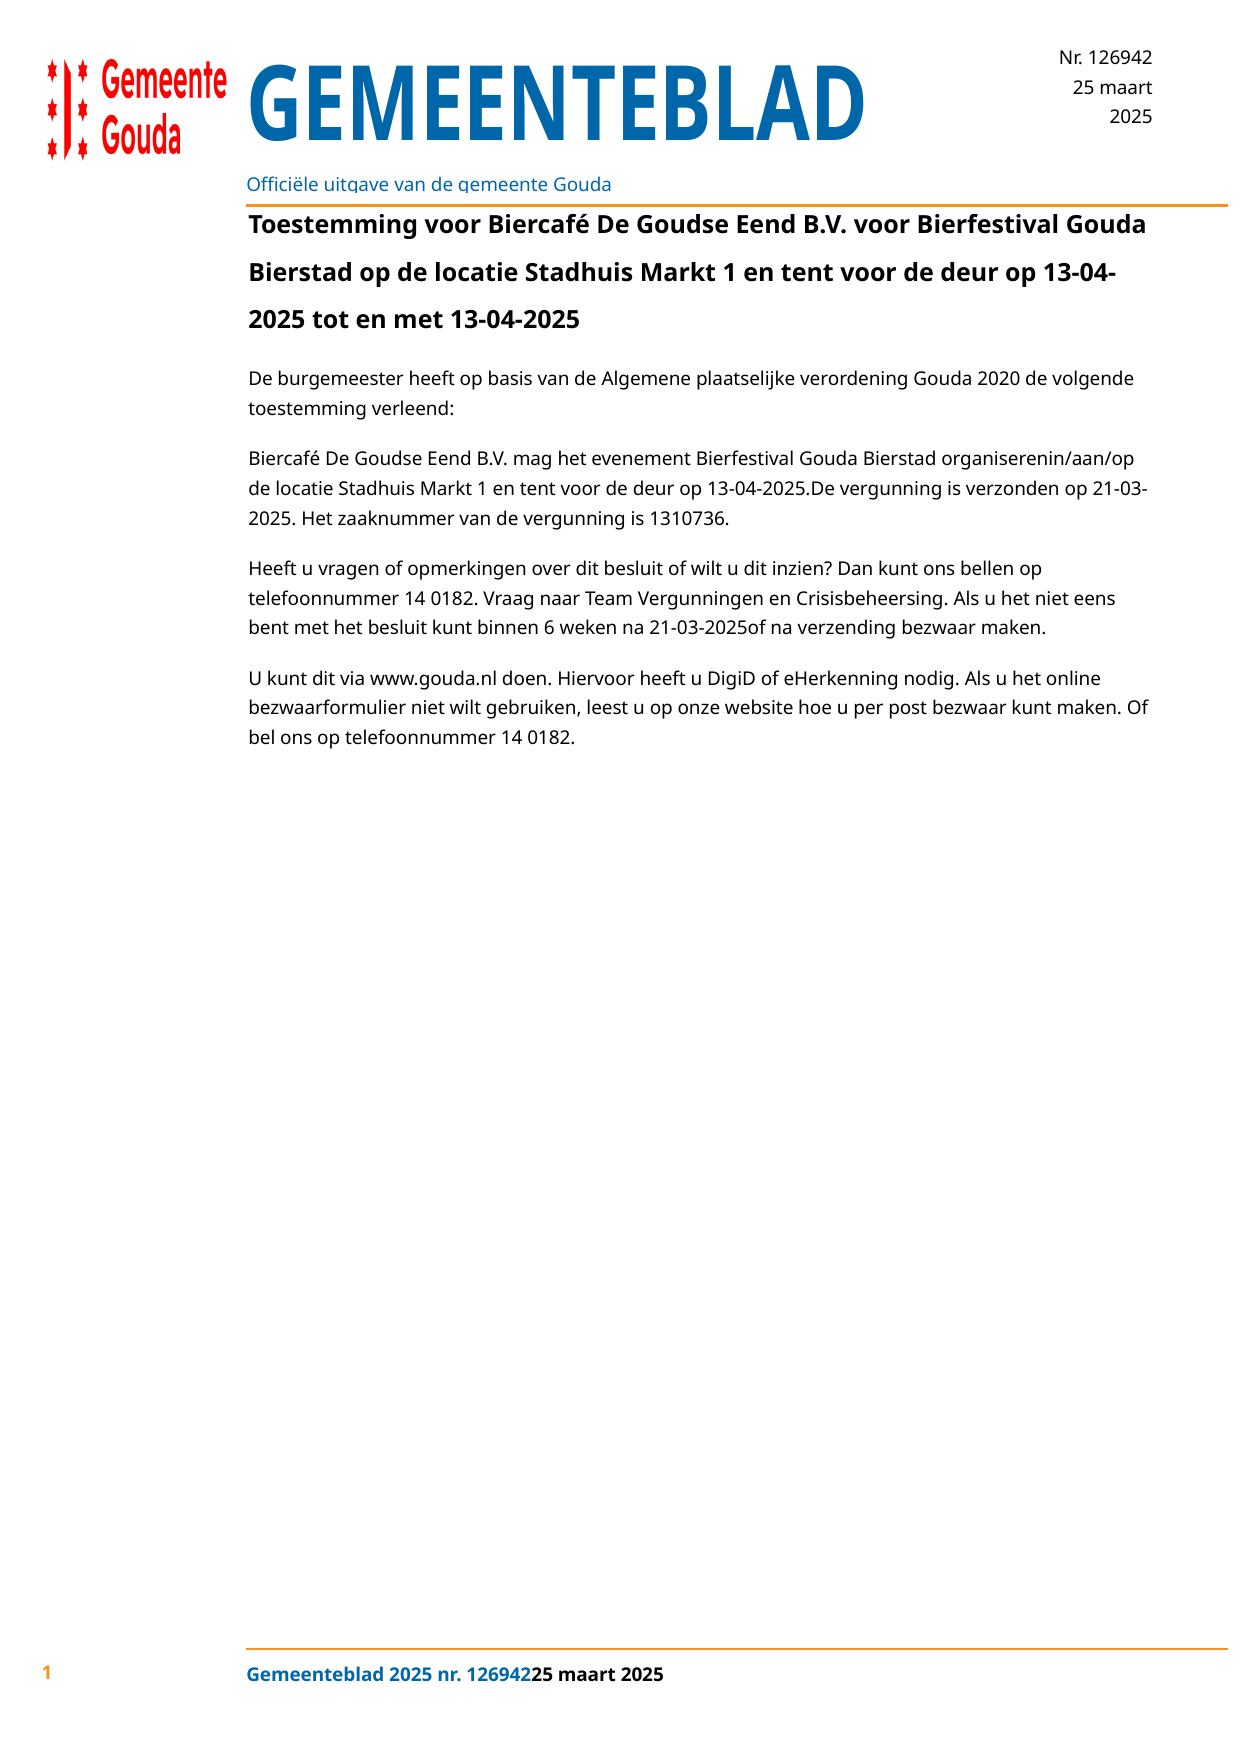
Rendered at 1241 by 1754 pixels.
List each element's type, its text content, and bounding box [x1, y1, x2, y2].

text Heeft u vragen of opmerkingen over dit besluit of wilt u dit inzien? Dan kunt ons bellen op telefoonnummer 14 0182. Vraag naar Team Vergunningen en Crisisbeheersing. Als u het niet eens bent met het besluit kunt binnen 6 weken na 21-03-2025of na verzending bezwaar maken. [248, 555, 1152, 640]
text U kunt dit via www.gouda.nl doen. Hiervoor heeft u DigiD of eHerkenning nodig. Als u het online bezwaarformulier niet wilt gebruiken, leest u op onze website hoe u per post bezwaar kunt maken. Of bel ons op telefoonnummer 14 0182. [248, 665, 1152, 749]
text Biercafé De Goudse Eend B.V. mag het evenement Bierfestival Gouda Bierstad organiserenin/aan/op de locatie Stadhuis Markt 1 en tent voor de deur op 13-04-2025.De vergunning is verzonden op 21-03-2025. Het zaaknummer van de vergunning is 1310736. [248, 446, 1152, 530]
text De burgemeester heeft op basis van de Algemene plaatselijke verordening Gouda 2020 de volgende toestemming verleend: [248, 366, 1152, 421]
text Toestemming voor Biercafé De Goudse Eend B.V. voor Bierfestival Gouda Bierstad op de locatie Stadhuis Markt 1 en tent voor de deur op 13-04-2025 tot en met 13-04-2025 [248, 207, 1152, 336]
picture [41, 47, 231, 172]
